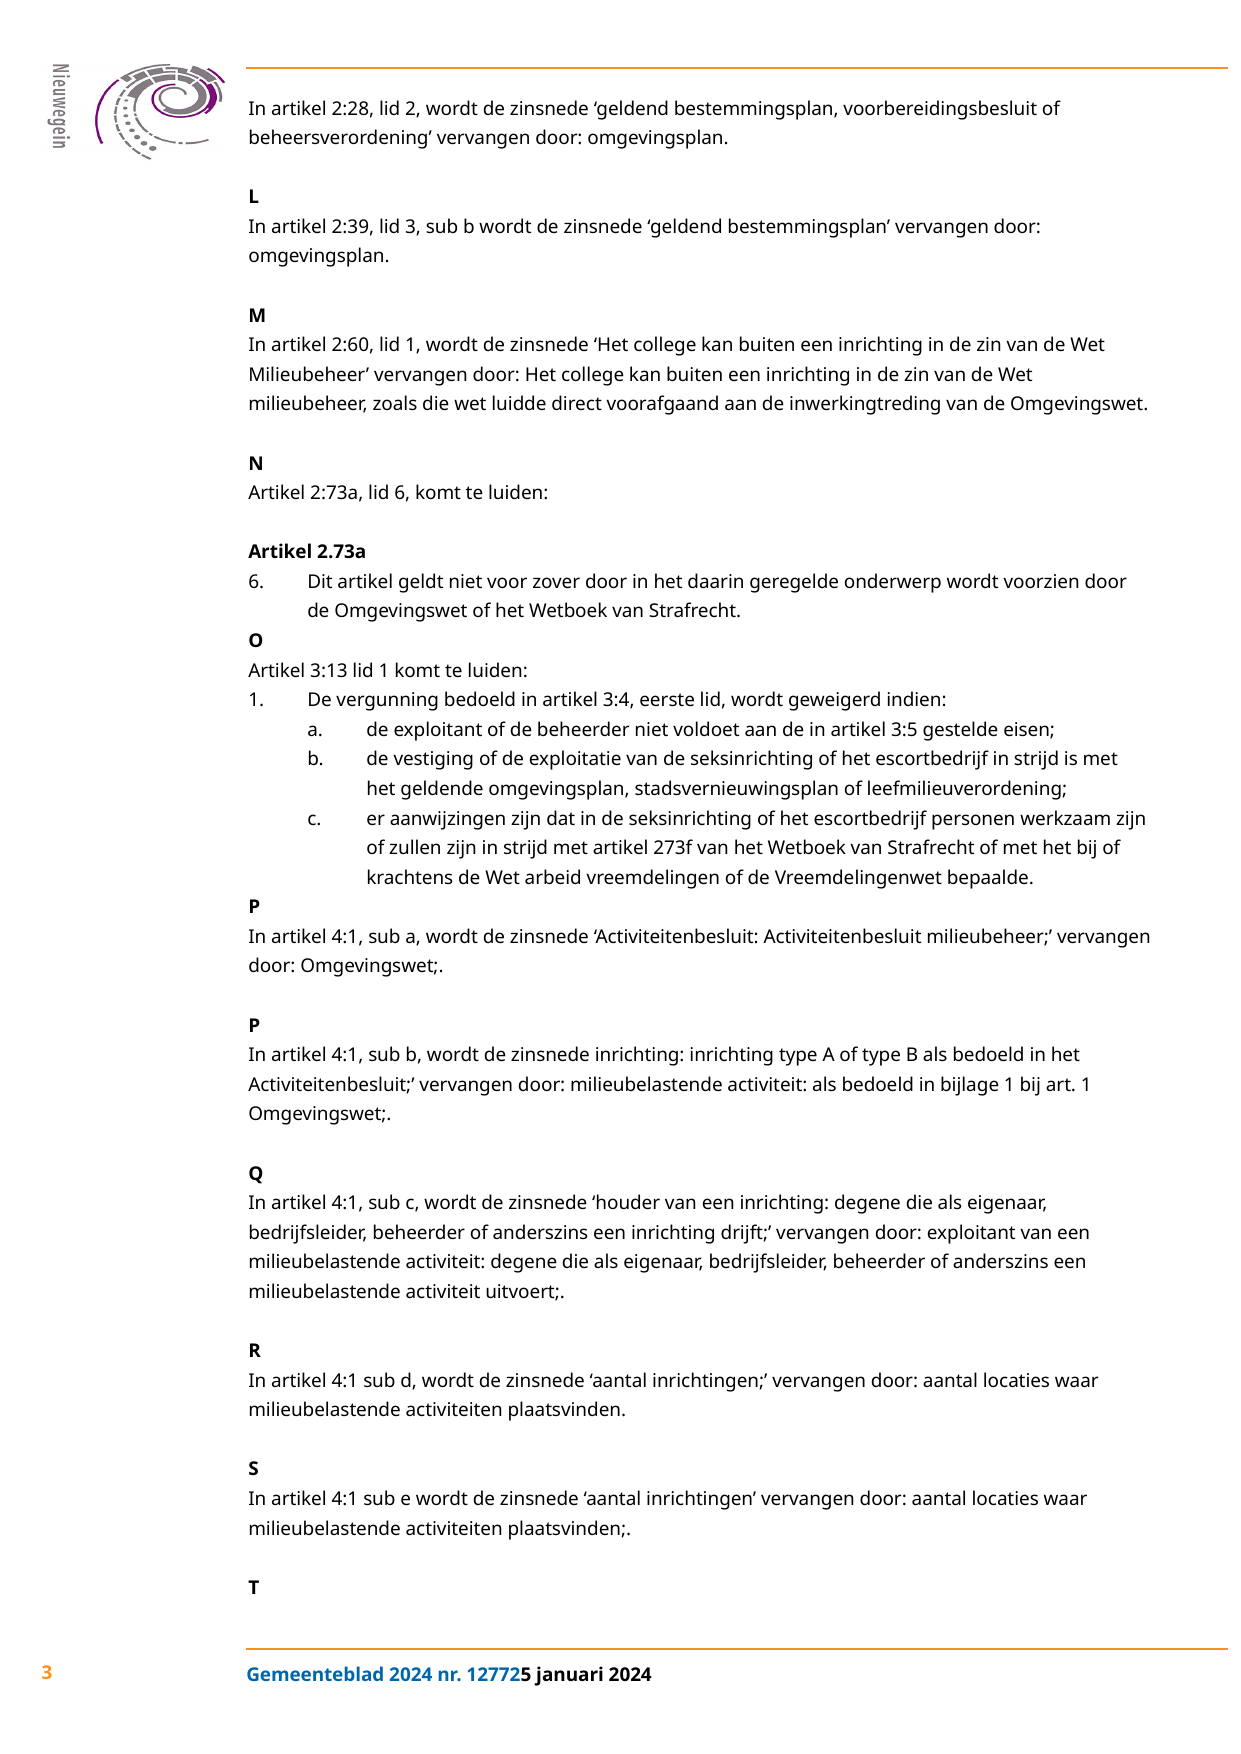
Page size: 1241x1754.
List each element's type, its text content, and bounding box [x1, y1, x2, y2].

list De vergunning bedoeld in artikel 3:4, eerste lid, wordt geweigerd indien: [248, 686, 1152, 712]
text N [248, 450, 1152, 476]
text Artikel 3:13 lid 1 komt te luiden: [248, 657, 1152, 683]
text P [248, 1012, 1152, 1038]
text T [248, 1574, 1152, 1600]
text L [248, 183, 1152, 209]
text In artikel 4:1, sub a, wordt de zinsnede ‘Activiteitenbesluit: Activiteitenbesluit milieubeheer;’ vervangen door: Omgevingswet;. [248, 923, 1152, 978]
text In artikel 2:39, lid 3, sub b wordt de zinsnede ‘geldend bestemmingsplan’ vervangen door: omgevingsplan. [248, 213, 1152, 268]
text In artikel 2:60, lid 1, wordt de zinsnede ‘Het college kan buiten een inrichting in de zin van de Wet Milieubeheer’ vervangen door: Het college kan buiten een inrichting in de zin van de Wet milieubeheer, zoals die wet luidde direct voorafgaand aan de inwerkingtreding van de Omgevingswet. [248, 331, 1152, 416]
text Q [248, 1160, 1152, 1186]
text In artikel 4:1, sub c, wordt de zinsnede ‘houder van een inrichting: degene die als eigenaar, bedrijfsleider, beheerder of anderszins een inrichting drijft;’ vervangen door: exploitant van een milieubelastende activiteit: degene die als eigenaar, bedrijfsleider, beheerder of anderszins een milieubelastende activiteit uitvoert;. [248, 1189, 1152, 1304]
text Artikel 2.73a [248, 538, 1152, 564]
list de exploitant of de beheerder niet voldoet aan de in artikel 3:5 gestelde eisen; [307, 716, 1152, 742]
list er aanwijzingen zijn dat in de seksinrichting of het escortbedrijf personen werkzaam zijn of zullen zijn in strijd met artikel 273f van het Wetboek van Strafrecht of met het bij of krachtens de Wet arbeid vreemdelingen of de Vreemdelingenwet bepaalde. [307, 805, 1152, 890]
text M [248, 302, 1152, 328]
text R [248, 1337, 1152, 1363]
list de vestiging of de exploitatie van de seksinrichting of het escortbedrijf in strijd is met het geldende omgevingsplan, stadsvernieuwingsplan of leefmilieuverordening; [307, 746, 1152, 801]
text O [248, 627, 1152, 653]
text P [248, 893, 1152, 919]
text In artikel 4:1 sub d, wordt de zinsnede ‘aantal inrichtingen;’ vervangen door: aantal locaties waar milieubelastende activiteiten plaatsvinden. [248, 1367, 1152, 1422]
text S [248, 1456, 1152, 1481]
text Artikel 2:73a, lid 6, komt te luiden: [248, 479, 1152, 505]
text In artikel 4:1, sub b, wordt de zinsnede inrichting: inrichting type A of type B als bedoeld in het Activiteitenbesluit;’ vervangen door: milieubelastende activiteit: als bedoeld in bijlage 1 bij art. 1 Omgevingswet;. [248, 1041, 1152, 1126]
text In artikel 2:28, lid 2, wordt de zinsnede ‘geldend bestemmingsplan, voorbereidingsbesluit of beheersverordening’ vervangen door: omgevingsplan. [248, 95, 1152, 150]
picture [41, 47, 231, 172]
text In artikel 4:1 sub e wordt de zinsnede ‘aantal inrichtingen’ vervangen door: aantal locaties waar milieubelastende activiteiten plaatsvinden;. [248, 1485, 1152, 1541]
list Dit artikel geldt niet voor zover door in het daarin geregelde onderwerp wordt voorzien door de Omgevingswet of het Wetboek van Strafrecht. [248, 568, 1152, 623]
